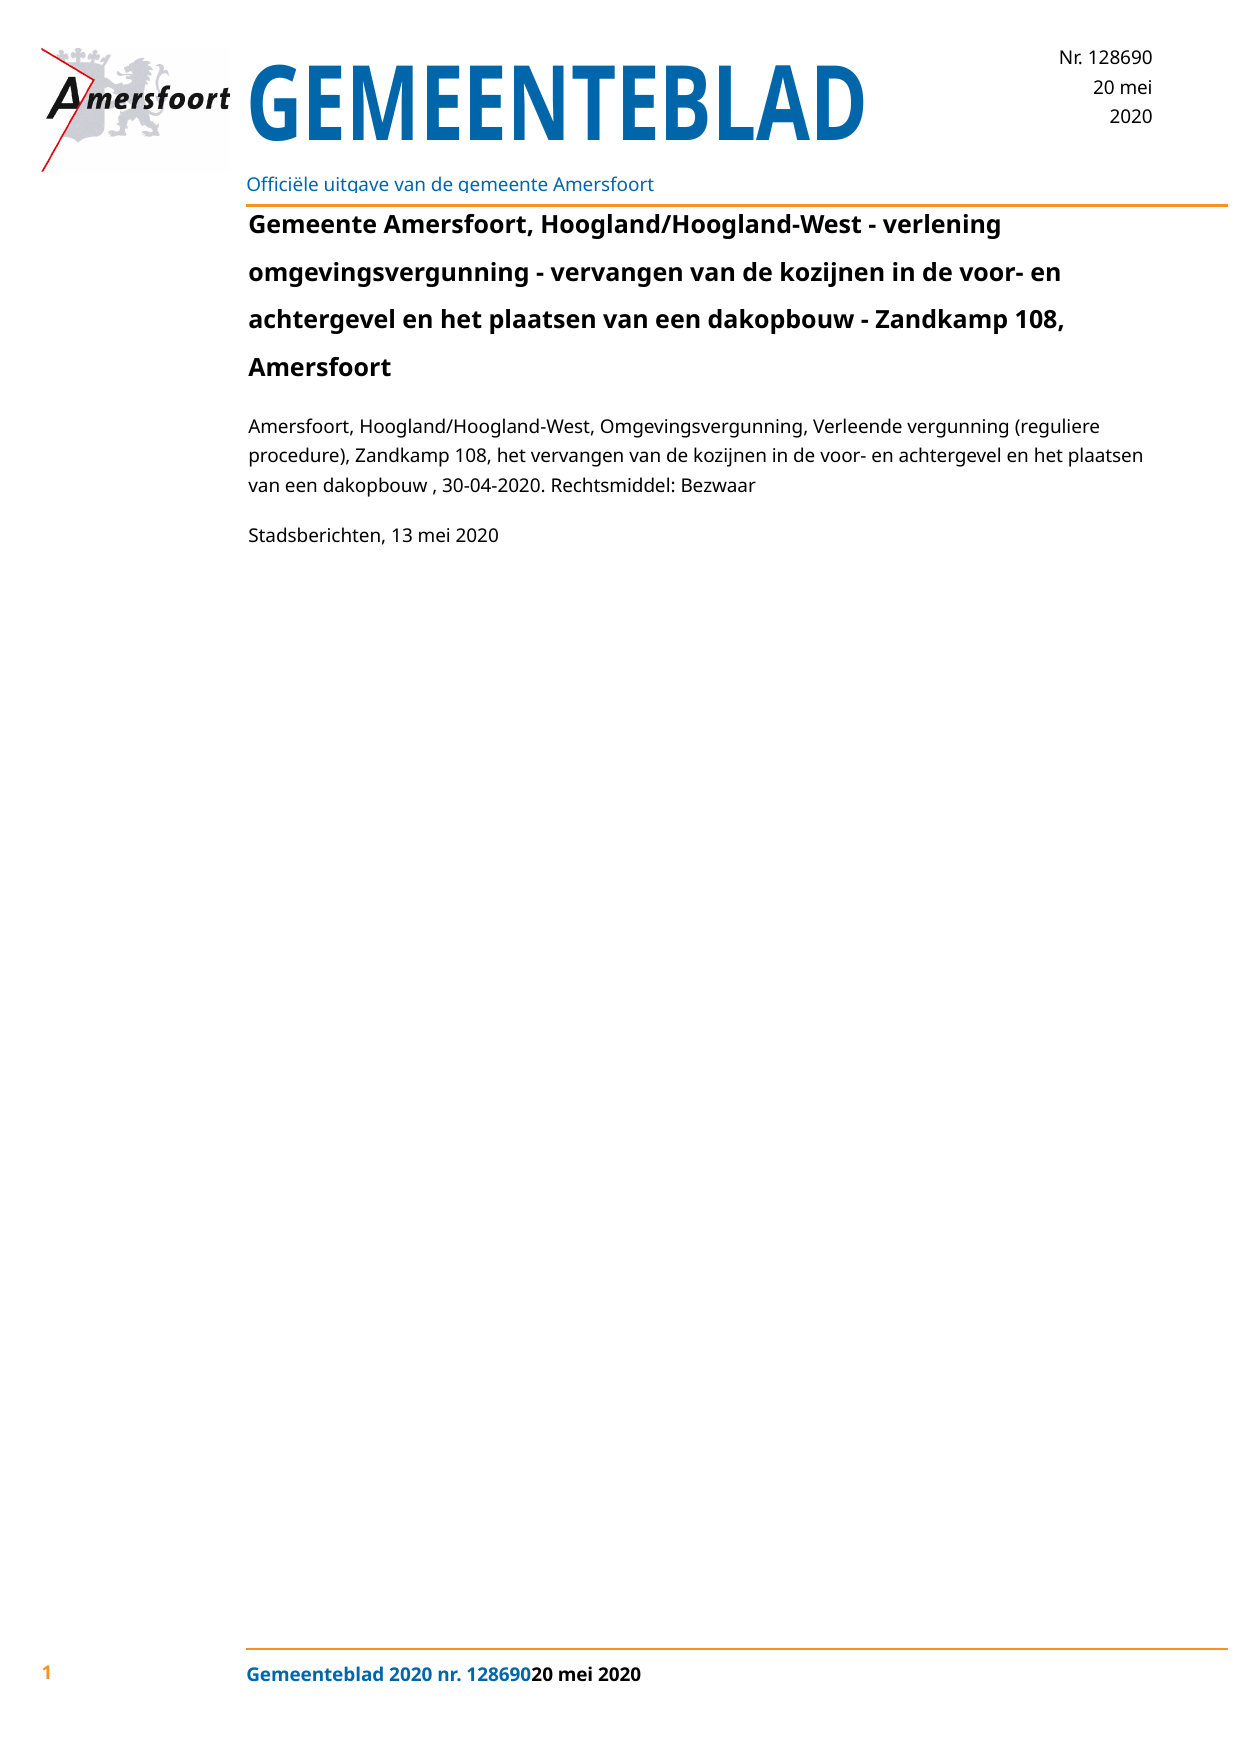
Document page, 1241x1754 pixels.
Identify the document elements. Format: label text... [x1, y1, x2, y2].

text Gemeente Amersfoort, Hoogland/Hoogland-West - verlening omgevingsvergunning - vervangen van de kozijnen in de voor- en achtergevel en het plaatsen van een dakopbouw - Zandkamp 108, Amersfoort [248, 207, 1152, 384]
text Stadsberichten, 13 mei 2020 [248, 523, 1152, 548]
picture [41, 47, 231, 172]
text Amersfoort, Hoogland/Hoogland-West, Omgevingsvergunning, Verleende vergunning (reguliere procedure), Zandkamp 108, het vervangen van de kozijnen in de voor- en achtergevel en het plaatsen van een dakopbouw , 30-04-2020. Rechtsmiddel: Bezwaar [248, 413, 1152, 498]
